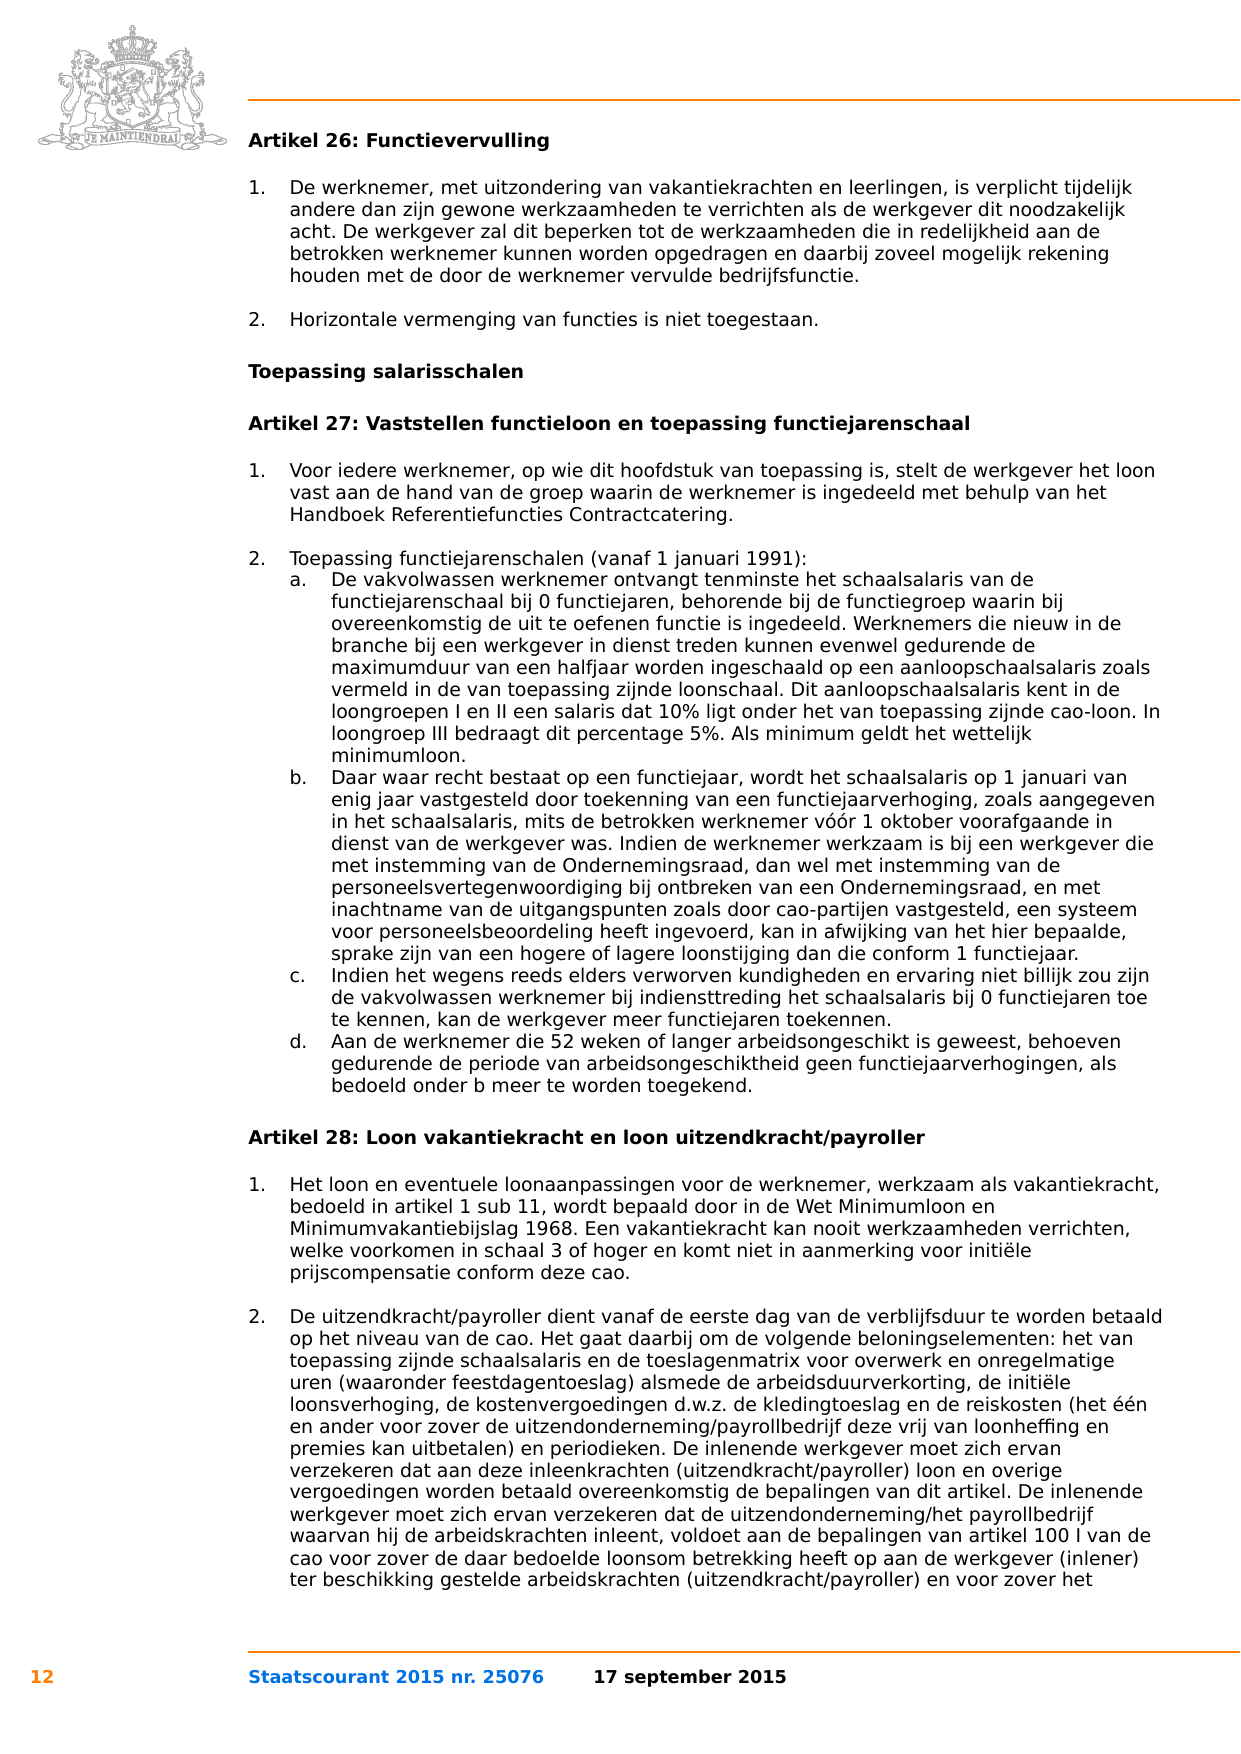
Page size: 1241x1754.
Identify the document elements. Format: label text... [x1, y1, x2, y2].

text 1. De werknemer, met uitzondering van vakantiekrachten en leerlingen, is verplicht tijdelijk andere dan zijn gewone werkzaamheden te verrichten als de werkgever dit noodzakelijk acht. De werkgever zal dit beperken tot de werkzaamheden die in redelijkheid aan de betrokken werknemer kunnen worden opgedragen en daarbij zoveel mogelijk rekening houden met de door de werknemer vervulde bedrijfsfunctie. [248, 177, 1163, 287]
picture [38, 25, 227, 150]
text b. Daar waar recht bestaat op een functiejaar, wordt het schaalsalaris op 1 januari van enig jaar vastgesteld door toekenning van een functiejaarverhoging, zoals aangegeven in het schaalsalaris, mits de betrokken werknemer vóór 1 oktober voorafgaande in dienst van de werkgever was. Indien de werknemer werkzaam is bij een werkgever die met instemming van de Ondernemingsraad, dan wel met instemming van de personeelsvertegenwoordiging bij ontbreken van een Ondernemingsraad, en met inachtname van de uitgangspunten zoals door cao-partijen vastgesteld, een systeem voor personeelsbeoordeling heeft ingevoerd, kan in afwijking van het hier bepaalde, sprake zijn van een hogere of lagere loonstijging dan die conform 1 functiejaar. [289, 767, 1163, 965]
text 2. Toepassing functiejarenschalen (vanaf 1 januari 1991): [248, 547, 1163, 569]
subtitle Artikel 28: Loon vakantiekracht en loon uitzendkracht/payroller [248, 1127, 1163, 1149]
text 1. Het loon en eventuele loonaanpassingen voor de werknemer, werkzaam als vakantiekracht, bedoeld in artikel 1 sub 11, wordt bepaald door in de Wet Minimumloon en Minimumvakantiebijslag 1968. Een vakantiekracht kan nooit werkzaamheden verrichten, welke voorkomen in schaal 3 of hoger en komt niet in aanmerking voor initiële prijscompensatie conform deze cao. [248, 1174, 1163, 1284]
text d. Aan de werknemer die 52 weken of langer arbeidsongeschikt is geweest, behoeven gedurende de periode van arbeidsongeschiktheid geen functiejaarverhogingen, als bedoeld onder b meer te worden toegekend. [289, 1031, 1163, 1097]
text 1. Voor iedere werknemer, op wie dit hoofdstuk van toepassing is, stelt de werkgever het loon vast aan de hand van de groep waarin de werknemer is ingedeeld met behulp van het Handboek Referentiefuncties Contractcatering. [248, 459, 1163, 526]
text 2. De uitzendkracht/payroller dient vanaf de eerste dag van de verblijfsduur te worden betaald op het niveau van de cao. Het gaat daarbij om de volgende beloningselementen: het van toepassing zijnde schaalsalaris en de toeslagenmatrix voor overwerk en onregelmatige uren (waaronder feestdagentoeslag) alsmede de arbeidsduurverkorting, de initiële loonsverhoging, de kostenvergoedingen d.w.z. de kledingtoeslag en de reiskosten (het één en ander voor zover de uitzendonderneming/payrollbedrijf deze vrij van loonheffing en premies kan uitbetalen) en periodieken. De inlenende werkgever moet zich ervan verzekeren dat aan deze inleenkrachten (uitzendkracht/payroller) loon en overige vergoedingen worden betaald overeenkomstig de bepalingen van dit artikel. De inlenende werkgever moet zich ervan verzekeren dat de uitzendonderneming/het payrollbedrijf waarvan hij de arbeidskrachten inleent, voldoet aan de bepalingen van artikel 100 I van de cao voor zover de daar bedoelde loonsom betrekking heeft op aan de werkgever (inlener) ter beschikking gestelde arbeidskrachten (uitzendkracht/payroller) en voor zover het [248, 1306, 1163, 1591]
text 2. Horizontale vermenging van functies is niet toegestaan. [248, 309, 1163, 331]
text c. Indien het wegens reeds elders verworven kundigheden en ervaring niet billijk zou zijn de vakvolwassen werknemer bij indiensttreding het schaalsalaris bij 0 functiejaren toe te kennen, kan de werkgever meer functiejaren toekennen. [289, 965, 1163, 1031]
subtitle Artikel 27: Vaststellen functieloon en toepassing functiejarenschaal [248, 413, 1163, 434]
subtitle Artikel 26: Functievervulling [248, 130, 1163, 152]
text a. De vakvolwassen werknemer ontvangt tenminste het schaalsalaris van de functiejarenschaal bij 0 functiejaren, behorende bij de functiegroep waarin bij overeenkomstig de uit te oefenen functie is ingedeeld. Werknemers die nieuw in de branche bij een werkgever in dienst treden kunnen evenwel gedurende de maximumduur van een halfjaar worden ingeschaald op een aanloopschaalsalaris zoals vermeld in de van toepassing zijnde loonschaal. Dit aanloopschaalsalaris kent in de loongroepen I en II een salaris dat 10% ligt onder het van toepassing zijnde cao-loon. In loongroep III bedraagt dit percentage 5%. Als minimum geldt het wettelijk minimumloon. [289, 569, 1163, 767]
subtitle Toepassing salarisschalen [248, 361, 1163, 383]
